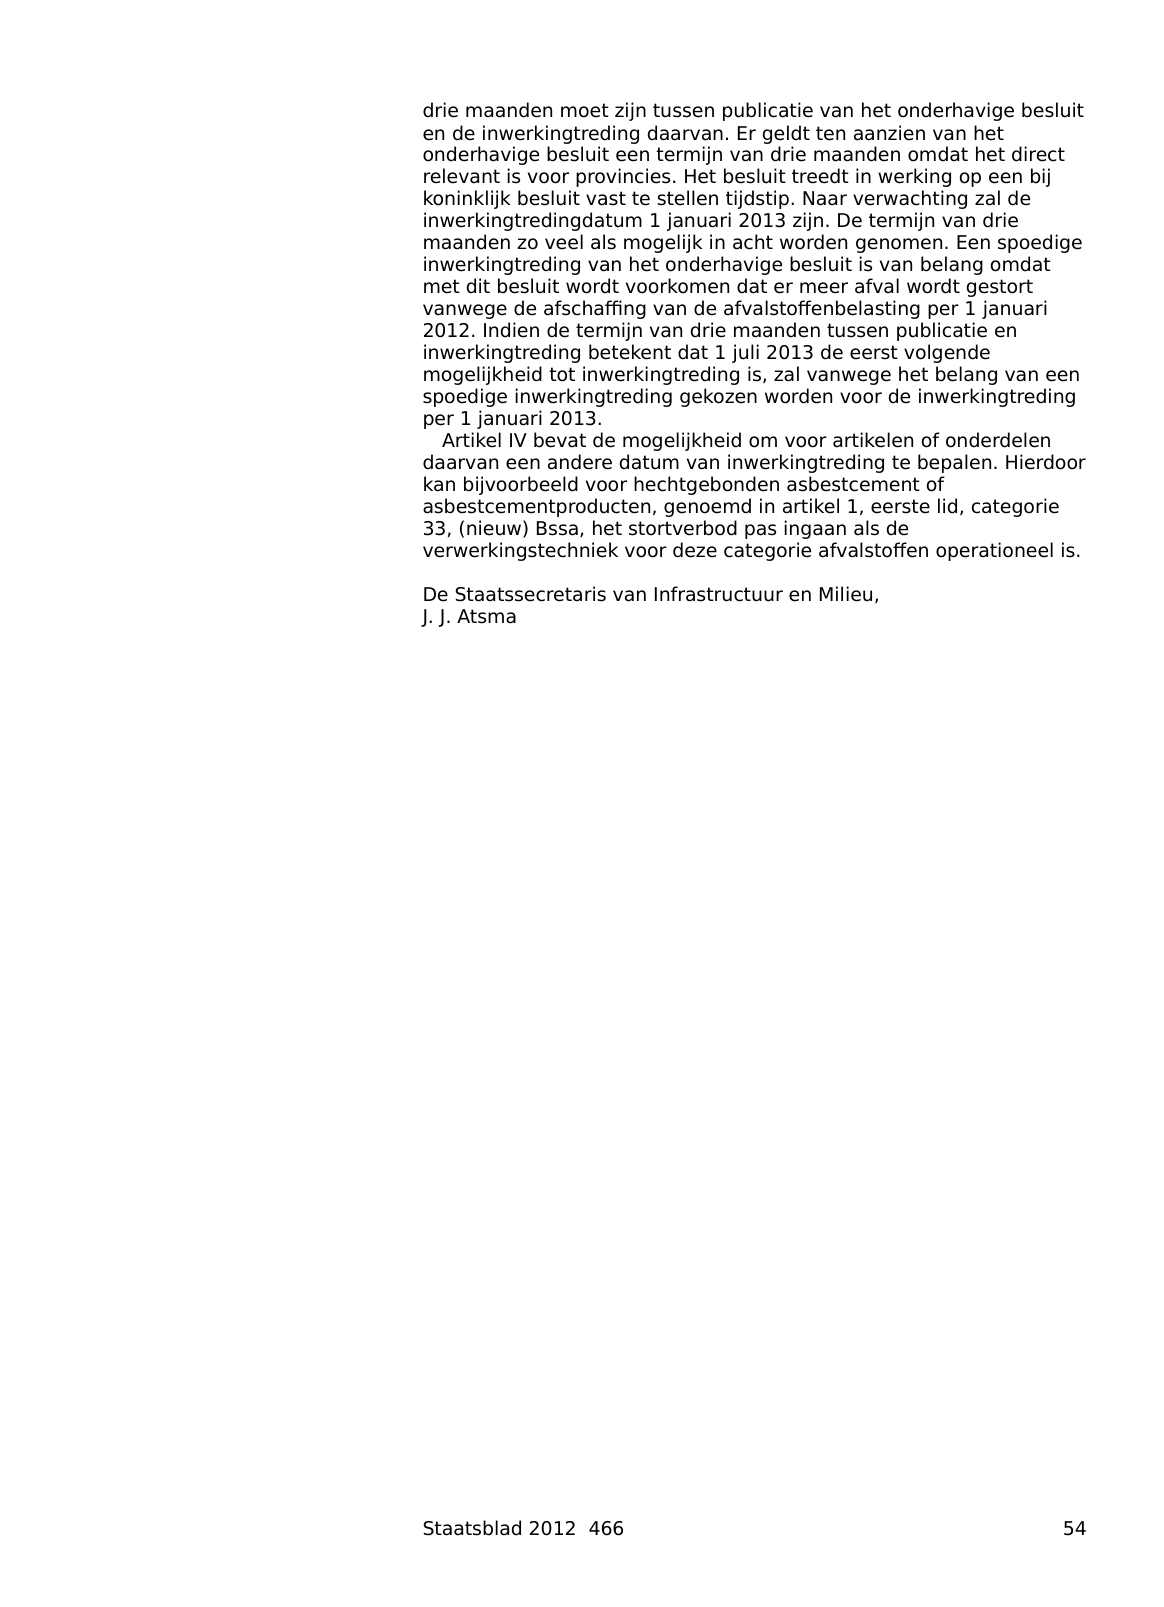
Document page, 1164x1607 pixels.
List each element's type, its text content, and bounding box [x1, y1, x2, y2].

text drie maanden moet zijn tussen publicatie van het onderhavige besluit en de inwerkingtreding daarvan. Er geldt ten aanzien van het onderhavige besluit een termijn van drie maanden omdat het direct relevant is voor provincies. Het besluit treedt in werking op een bij koninklijk besluit vast te stellen tijdstip. Naar verwachting zal de inwerkingtredingdatum 1 januari 2013 zijn. De termijn van drie maanden zo veel als mogelijk in acht worden genomen. Een spoedige inwerkingtreding van het onderhavige besluit is van belang omdat met dit besluit wordt voorkomen dat er meer afval wordt gestort vanwege de afschaffing van de afvalstoffenbelasting per 1 januari 2012. Indien de termijn van drie maanden tussen publicatie en inwerkingtreding betekent dat 1 juli 2013 de eerst volgende mogelijkheid tot inwerkingtreding is, zal vanwege het belang van een spoedige inwerkingtreding gekozen worden voor de inwerkingtreding per 1 januari 2013. [422, 100, 1087, 430]
text De Staatssecretaris van Infrastructuur en Milieu, J. J. Atsma [422, 584, 1087, 628]
text Artikel IV bevat de mogelijkheid om voor artikelen of onderdelen daarvan een andere datum van inwerkingtreding te bepalen. Hierdoor kan bijvoorbeeld voor hechtgebonden asbestcement of asbestcementproducten, genoemd in artikel 1, eerste lid, categorie 33, (nieuw) Bssa, het stortverbod pas ingaan als de verwerkingstechniek voor deze categorie afvalstoffen operationeel is. [422, 430, 1087, 562]
